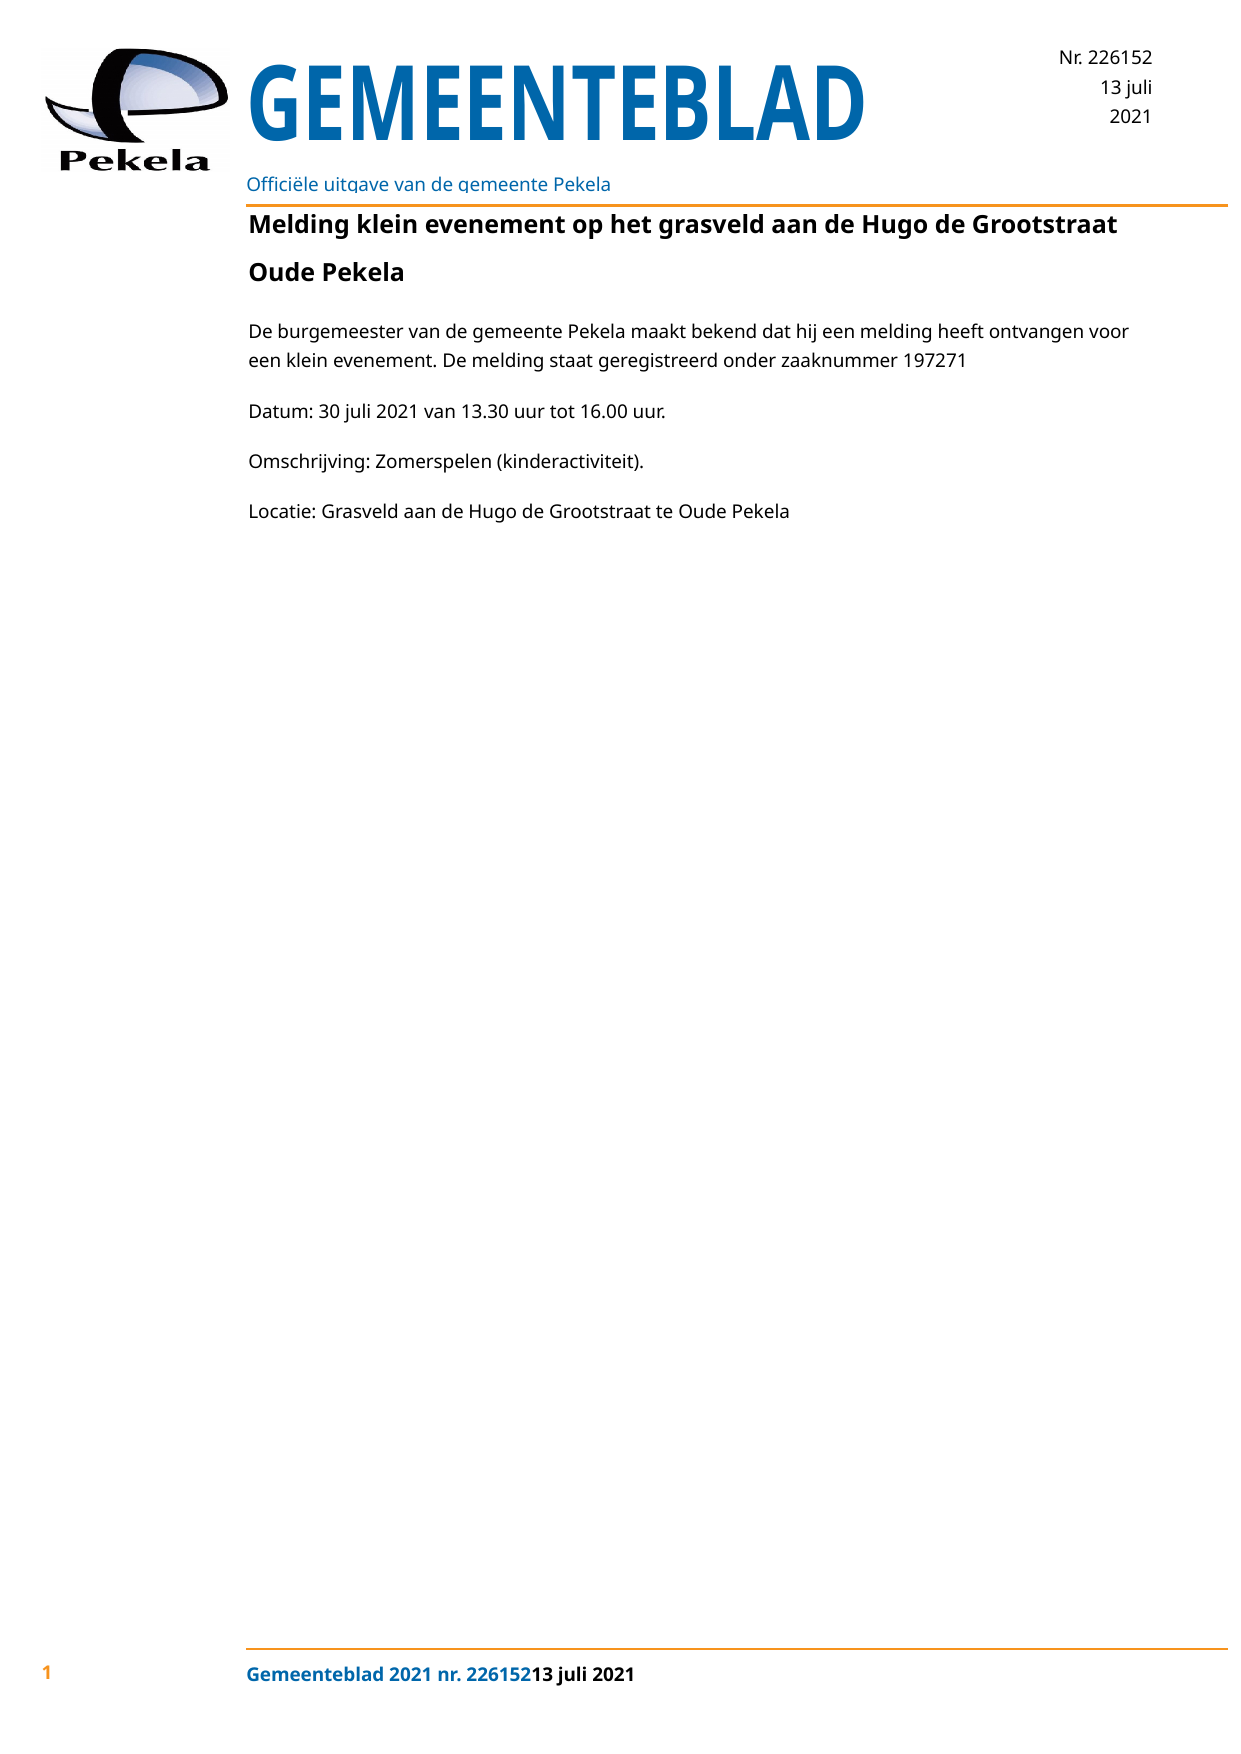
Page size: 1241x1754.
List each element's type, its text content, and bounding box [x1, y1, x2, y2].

picture [41, 47, 231, 172]
text Melding klein evenement op het grasveld aan de Hugo de Grootstraat Oude Pekela [248, 207, 1152, 288]
text Datum: 30 juli 2021 van 13.30 uur tot 16.00 uur. [248, 398, 1152, 424]
text Locatie: Grasveld aan de Hugo de Grootstraat te Oude Pekela [248, 499, 1152, 524]
text Omschrijving: Zomerspelen (kinderactiviteit). [248, 448, 1152, 474]
text De burgemeester van de gemeente Pekela maakt bekend dat hij een melding heeft ontvangen voor een klein evenement. De melding staat geregistreerd onder zaaknummer 197271 [248, 318, 1152, 373]
